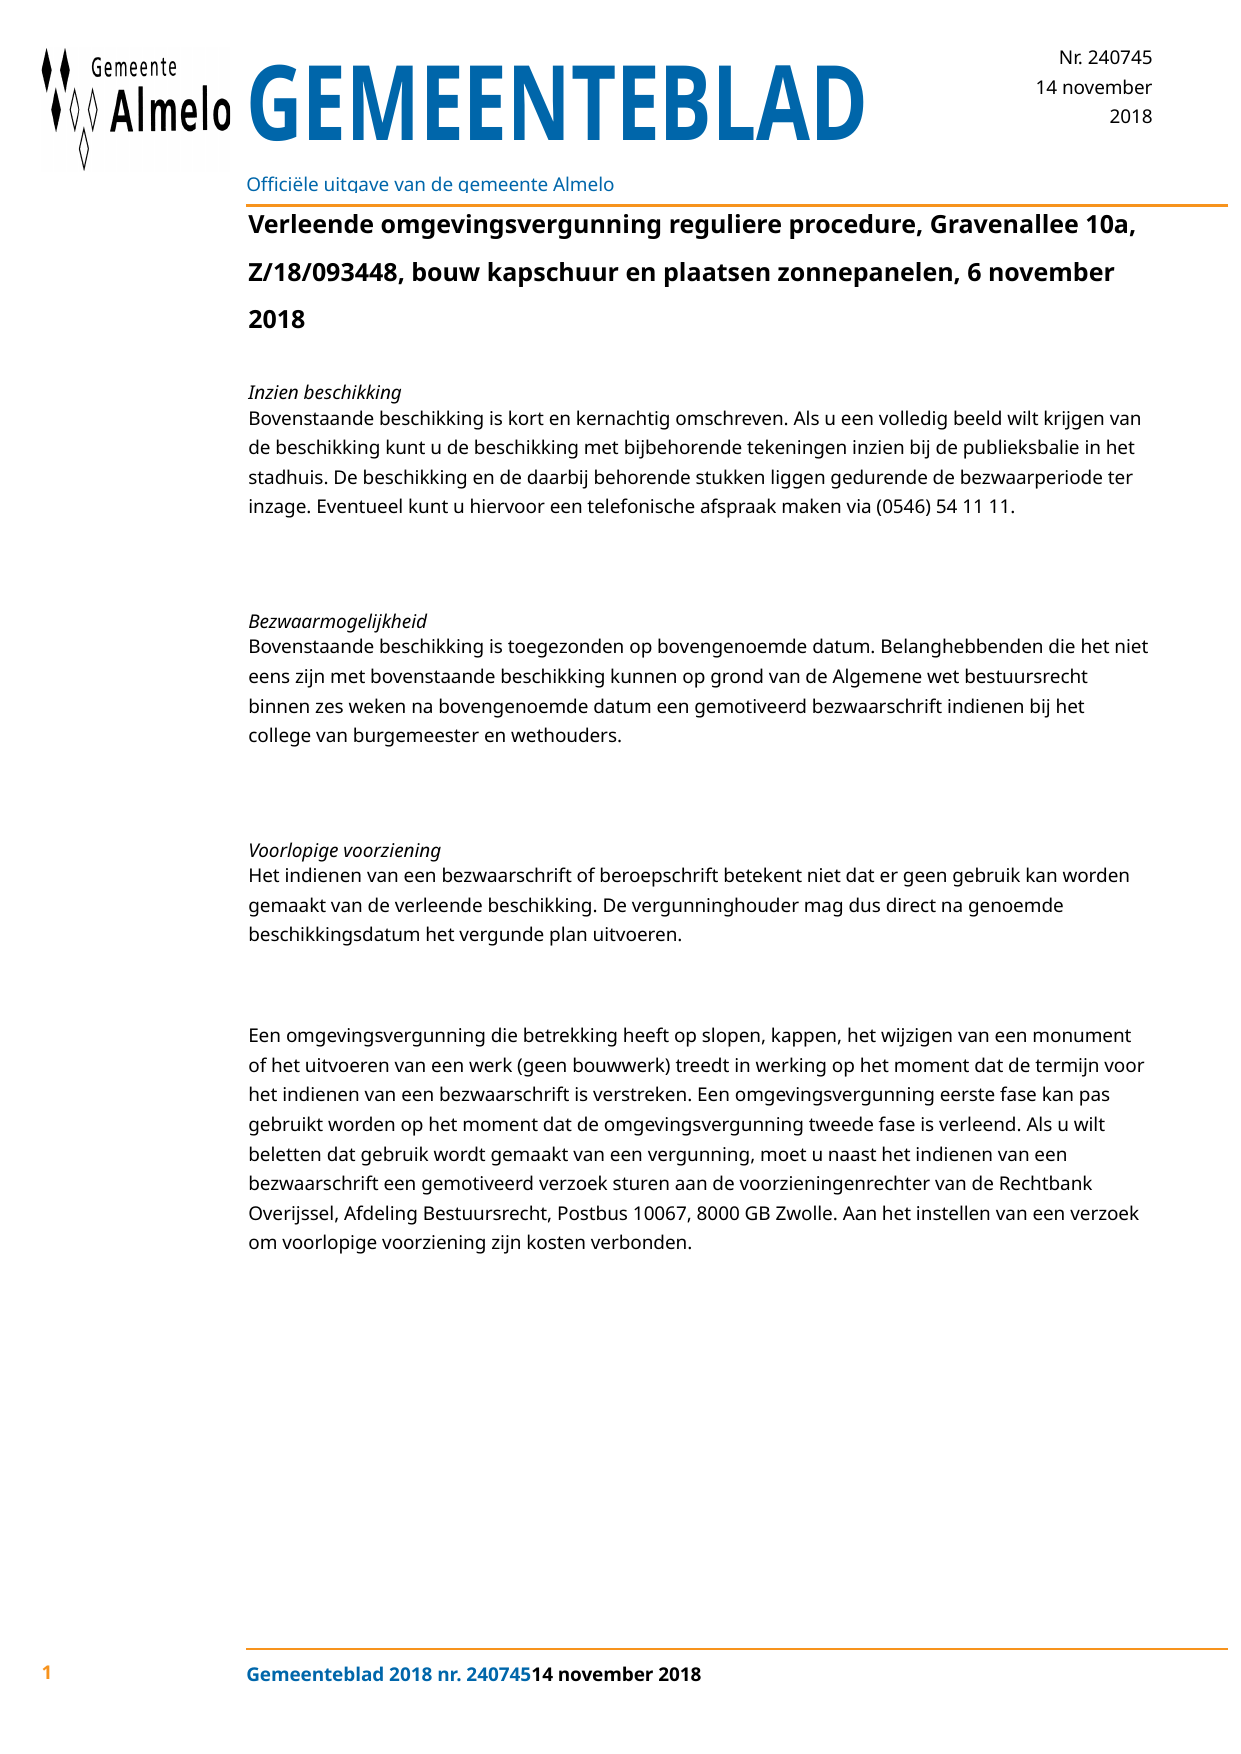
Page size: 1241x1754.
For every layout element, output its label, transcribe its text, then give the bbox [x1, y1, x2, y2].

text Verleende omgevingsvergunning reguliere procedure, Gravenallee 10a, Z/18/093448, bouw kapschuur en plaatsen zonnepanelen, 6 november 2018 [248, 207, 1152, 336]
text Het indienen van een bezwaarschrift of beroepschrift betekent niet dat er geen gebruik kan worden gemaakt van de verleende beschikking. De vergunninghouder mag dus direct na genoemde beschikkingsdatum het vergunde plan uitvoeren. [248, 862, 1152, 947]
picture [41, 47, 231, 172]
text Voorlopige voorziening [248, 837, 1152, 862]
text Een omgevingsvergunning die betrekking heeft op slopen, kappen, het wijzigen van een monument of het uitvoeren van een werk (geen bouwwerk) treedt in werking op het moment dat de termijn voor het indienen van een bezwaarschrift is verstreken. Een omgevingsvergunning eerste fase kan pas gebruikt worden op het moment dat de omgevingsvergunning tweede fase is verleend. Als u wilt beletten dat gebruik wordt gemaakt van een vergunning, moet u naast het indienen van een bezwaarschrift een gemotiveerd verzoek sturen aan de voorzieningenrechter van de Rechtbank Overijssel, Afdeling Bestuursrecht, Postbus 10067, 8000 GB Zwolle. Aan het instellen van een verzoek om voorlopige voorziening zijn kosten verbonden. [248, 1022, 1152, 1255]
text Bovenstaande beschikking is kort en kernachtig omschreven. Als u een volledig beeld wilt krijgen van de beschikking kunt u de beschikking met bijbehorende tekeningen inzien bij de publieksbalie in het stadhuis. De beschikking en de daarbij behorende stukken liggen gedurende de bezwaarperiode ter inzage. Eventueel kunt u hiervoor een telefonische afspraak maken via (0546) 54 11 11. [248, 405, 1152, 519]
text Inzien beschikking [248, 379, 1152, 405]
text Bovenstaande beschikking is toegezonden op bovengenoemde datum. Belanghebbenden die het niet eens zijn met bovenstaande beschikking kunnen op grond van de Algemene wet bestuursrecht binnen zes weken na bovengenoemde datum een gemotiveerd bezwaarschrift indienen bij het college van burgemeester en wethouders. [248, 634, 1152, 748]
text Bezwaarmogelijkheid [248, 608, 1152, 634]
